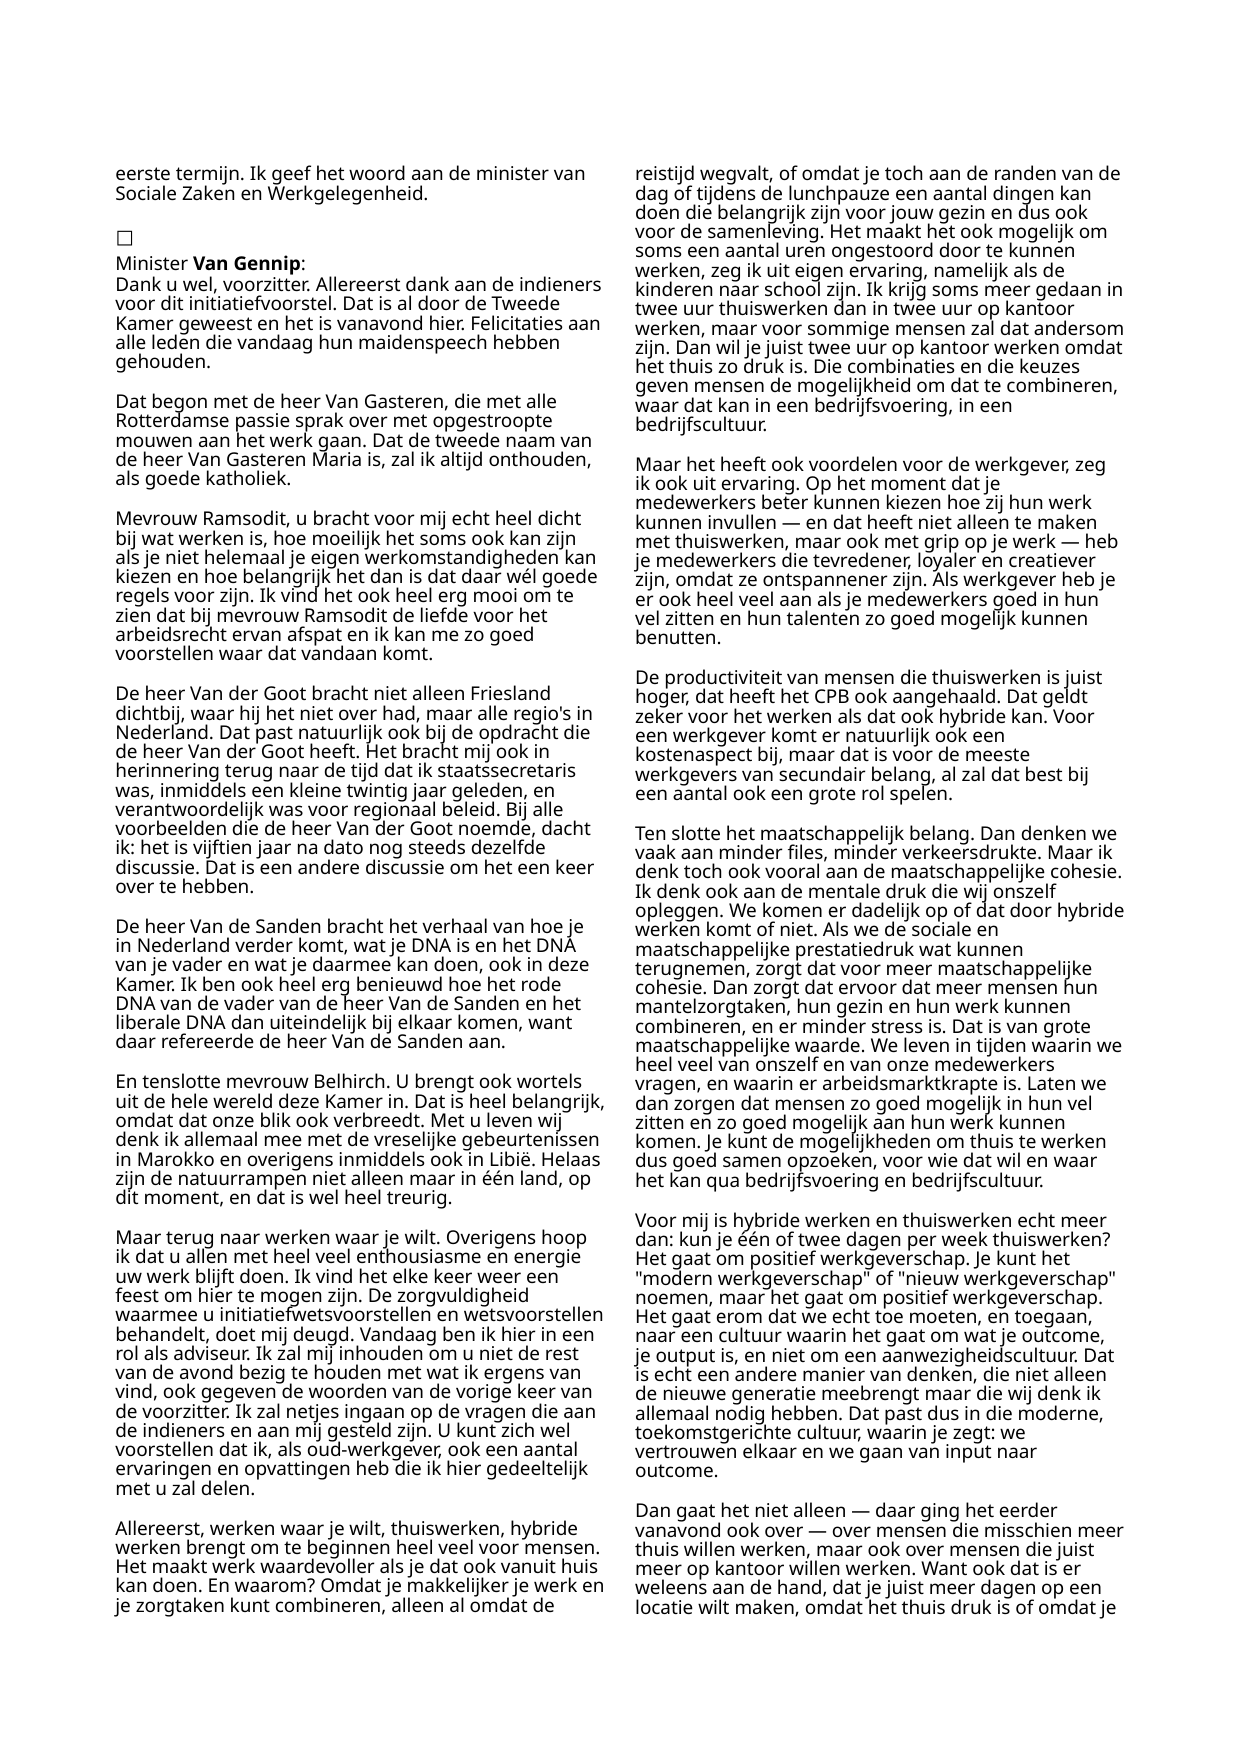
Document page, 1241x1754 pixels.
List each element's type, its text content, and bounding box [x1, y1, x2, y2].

text Maar terug naar werken waar je wilt. Overigens hoop ik dat u allen met heel veel enthousiasme en energie uw werk blijft doen. Ik vind het elke keer weer een feest om hier te mogen zijn. De zorgvuldigheid waarmee u initiatiefwetsvoorstellen en wetsvoorstellen behandelt, doet mij deugd. Vandaag ben ik hier in een rol als adviseur. Ik zal mij inhouden om u niet de rest van de avond bezig te houden met wat ik ergens van vind, ook gegeven de woorden van de vorige keer van de voorzitter. Ik zal netjes ingaan op de vragen die aan de indieners en aan mij gesteld zijn. U kunt zich wel voorstellen dat ik, als oud-werkgever, ook een aantal ervaringen en opvattingen heb die ik hier gedeeltelijk met u zal delen. [115, 1229, 605, 1499]
text En tenslotte mevrouw Belhirch. U brengt ook wortels uit de hele wereld deze Kamer in. Dat is heel belangrijk, omdat dat onze blik ook verbreedt. Met u leven wij denk ik allemaal mee met de vreselijke gebeurtenissen in Marokko en overigens inmiddels ook in Libië. Helaas zijn de natuurrampen niet alleen maar in één land, op dit moment, en dat is wel heel treurig. [115, 1073, 605, 1208]
text De productiviteit van mensen die thuiswerken is juist hoger, dat heeft het CPB ook aangehaald. Dat geldt zeker voor het werken als dat ook hybride kan. Voor een werkgever komt er natuurlijk ook een kostenaspect bij, maar dat is voor de meeste werkgevers van secundair belang, al zal dat best bij een aantal ook een grote rol spelen. [635, 669, 1125, 804]
text Dank u wel, voorzitter. Allereerst dank aan de indieners voor dit initiatiefvoorstel. Dat is al door de Tweede Kamer geweest en het is vanavond hier. Felicitaties aan alle leden die vandaag hun maidenspeech hebben gehouden. [115, 276, 605, 372]
text Voor mij is hybride werken en thuiswerken echt meer dan: kun je één of twee dagen per week thuiswerken? Het gaat om positief werkgeverschap. Je kunt het "modern werkgeverschap" of "nieuw werkgeverschap" noemen, maar het gaat om positief werkgeverschap. Het gaat erom dat we echt toe moeten, en toegaan, naar een cultuur waarin het gaat om wat je outcome, je output is, en niet om een aanwezigheidscultuur. Dat is echt een andere manier van denken, die niet alleen de nieuwe generatie meebrengt maar die wij denk ik allemaal nodig hebben. Dat past dus in die moderne, toekomstgerichte cultuur, waarin je zegt: we vertrouwen elkaar en we gaan van input naar outcome. [635, 1212, 1125, 1482]
text De heer Van de Sanden bracht het verhaal van hoe je in Nederland verder komt, wat je DNA is en het DNA van je vader en wat je daarmee kan doen, ook in deze Kamer. Ik ben ook heel erg benieuwd hoe het rode DNA van de vader van de heer Van de Sanden en het liberale DNA dan uiteindelijk bij elkaar komen, want daar refereerde de heer Van de Sanden aan. [115, 918, 605, 1053]
text Ten slotte het maatschappelijk belang. Dan denken we vaak aan minder files, minder verkeersdrukte. Maar ik denk toch ook vooral aan de maatschappelijke cohesie. Ik denk ook aan de mentale druk die wij onszelf opleggen. We komen er dadelijk op of dat door hybride werken komt of niet. Als we de sociale en maatschappelijke prestatiedruk wat kunnen terugnemen, zorgt dat voor meer maatschappelijke cohesie. Dan zorgt dat ervoor dat meer mensen hun mantelzorgtaken, hun gezin en hun werk kunnen combineren, en er minder stress is. Dat is van grote maatschappelijke waarde. We leven in tijden waarin we heel veel van onszelf en van onze medewerkers vragen, en waarin er arbeidsmarktkrapte is. Laten we dan zorgen dat mensen zo goed mogelijk in hun vel zitten en zo goed mogelijk aan hun werk kunnen komen. Je kunt de mogelijkheden om thuis te werken dus goed samen opzoeken, voor wie dat wil en waar het kan qua bedrijfsvoering en bedrijfscultuur. [635, 825, 1125, 1191]
text De heer Van der Goot bracht niet alleen Friesland dichtbij, waar hij het niet over had, maar alle regio's in Nederland. Dat past natuurlijk ook bij de opdracht die de heer Van der Goot heeft. Het bracht mij ook in herinnering terug naar de tijd dat ik staatssecretaris was, inmiddels een kleine twintig jaar geleden, en verantwoordelijk was voor regionaal beleid. Bij alle voorbeelden die de heer Van der Goot noemde, dacht ik: het is vijftien jaar na dato nog steeds dezelfde discussie. Dat is een andere discussie om het een keer over te hebben. [115, 685, 605, 897]
text Mevrouw Ramsodit, u bracht voor mij echt heel dicht bij wat werken is, hoe moeilijk het soms ook kan zijn als je niet helemaal je eigen werkomstandigheden kan kiezen en hoe belangrijk het dan is dat daar wél goede regels voor zijn. Ik vind het ook heel erg mooi om te zien dat bij mevrouw Ramsodit de liefde voor het arbeidsrecht ervan afspat en ik kan me zo goed voorstellen waar dat vandaan komt. [115, 510, 605, 664]
text reistijd wegvalt, of omdat je toch aan de randen van de dag of tijdens de lunchpauze een aantal dingen kan doen die belangrijk zijn voor jouw gezin en dus ook voor de samenleving. Het maakt het ook mogelijk om soms een aantal uren ongestoord door te kunnen werken, zeg ik uit eigen ervaring, namelijk als de kinderen naar school zijn. Ik krijg soms meer gedaan in twee uur thuiswerken dan in twee uur op kantoor werken, maar voor sommige mensen zal dat andersom zijn. Dan wil je juist twee uur op kantoor werken omdat het thuis zo druk is. Die combinaties en die keuzes geven mensen de mogelijkheid om dat te combineren, waar dat kan in een bedrijfsvoering, in een bedrijfscultuur. [635, 165, 1125, 435]
text Minister Van Gennip: [115, 250, 605, 276]
text Dat begon met de heer Van Gasteren, die met alle Rotterdamse passie sprak over met opgestroopte mouwen aan het werk gaan. Dat de tweede naam van de heer Van Gasteren Maria is, zal ik altijd onthouden, als goede katholiek. [115, 393, 605, 489]
text ⬜ [115, 225, 605, 250]
text eerste termijn. Ik geef het woord aan de minister van Sociale Zaken en Werkgelegenheid. [115, 165, 605, 204]
text Dan gaat het niet alleen — daar ging het eerder vanavond ook over — over mensen die misschien meer thuis willen werken, maar ook over mensen die juist meer op kantoor willen werken. Want ook dat is er weleens aan de hand, dat je juist meer dagen op een locatie wilt maken, omdat het thuis druk is of omdat je [635, 1502, 1125, 1618]
text Allereerst, werken waar je wilt, thuiswerken, hybride werken brengt om te beginnen heel veel voor mensen. Het maakt werk waardevoller als je dat ook vanuit huis kan doen. En waarom? Omdat je makkelijker je werk en je zorgtaken kunt combineren, alleen al omdat de [115, 1520, 605, 1616]
text Maar het heeft ook voordelen voor de werkgever, zeg ik ook uit ervaring. Op het moment dat je medewerkers beter kunnen kiezen hoe zij hun werk kunnen invullen — en dat heeft niet alleen te maken met thuiswerken, maar ook met grip op je werk — heb je medewerkers die tevredener, loyaler en creatiever zijn, omdat ze ontspannener zijn. Als werkgever heb je er ook heel veel aan als je medewerkers goed in hun vel zitten en hun talenten zo goed mogelijk kunnen benutten. [635, 456, 1125, 648]
